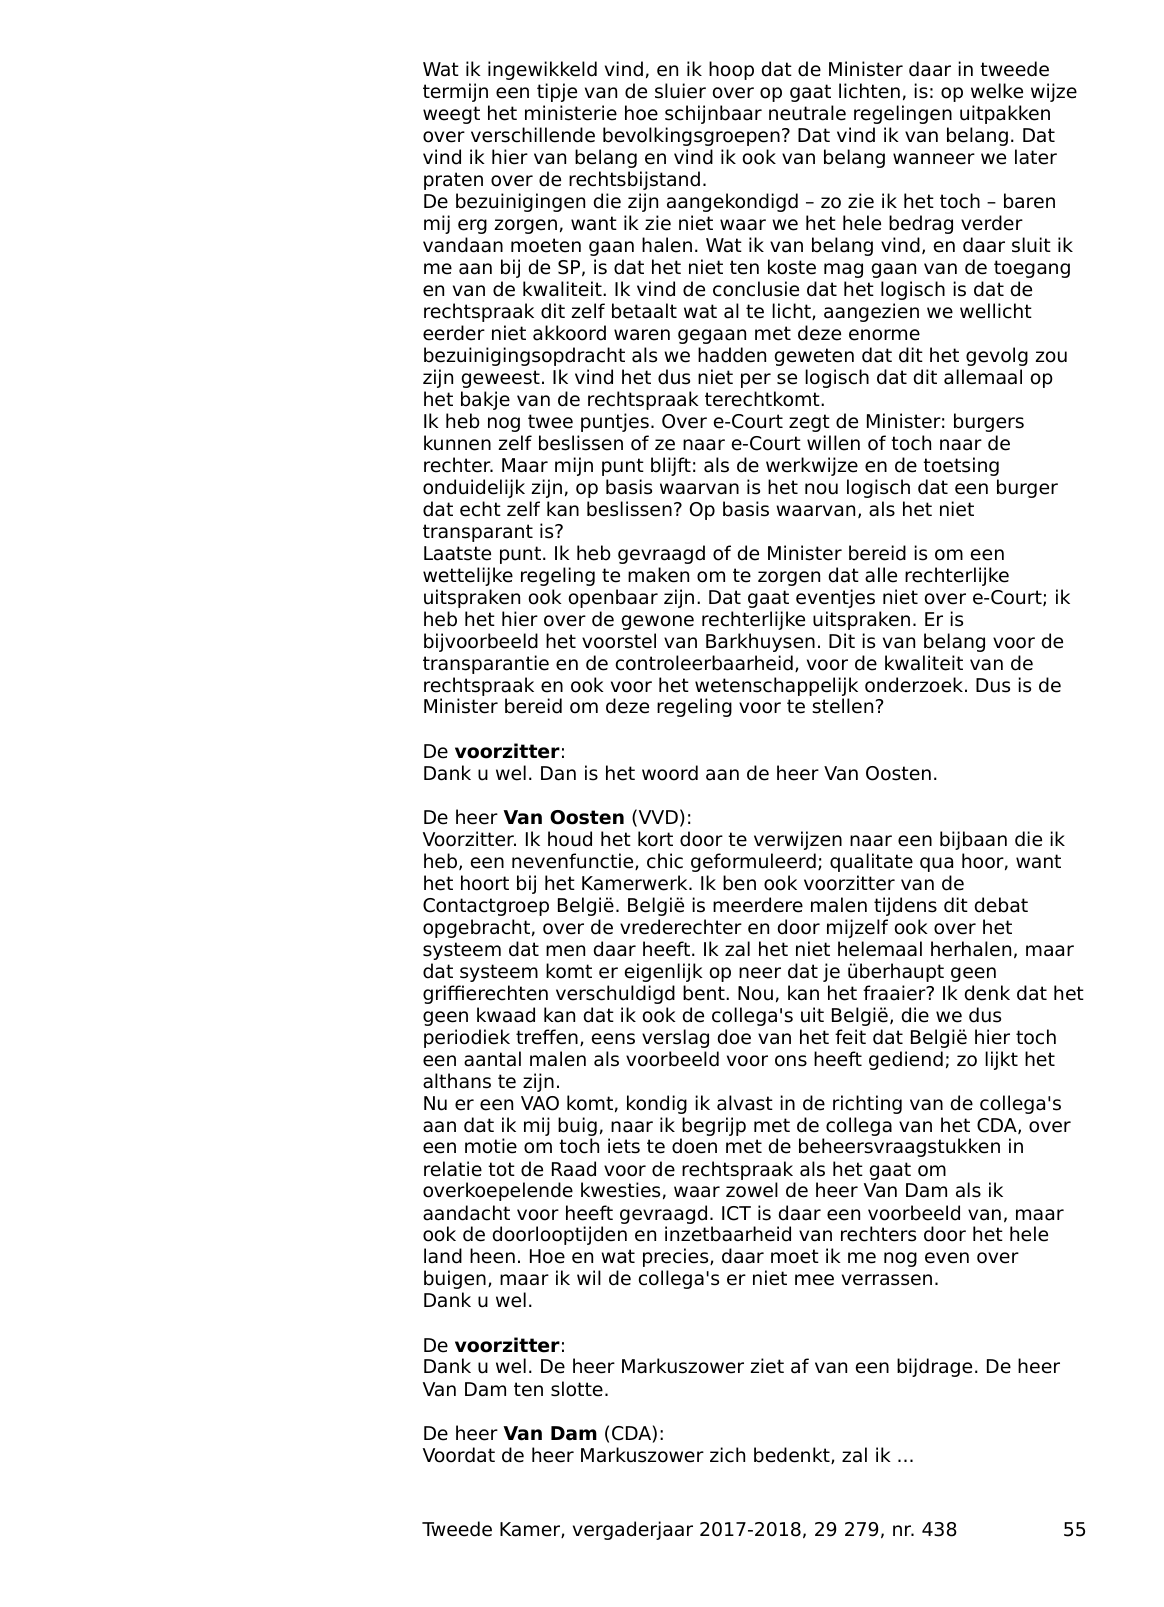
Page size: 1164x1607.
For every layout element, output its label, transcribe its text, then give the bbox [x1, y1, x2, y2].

text De heer Van Oosten (VVD): [422, 807, 1087, 829]
text Dank u wel. [422, 1290, 1087, 1312]
text De voorzitter: [422, 1334, 1087, 1356]
text Dank u wel. De heer Markuszower ziet af van een bijdrage. De heer Van Dam ten slotte. [422, 1356, 1087, 1400]
text Ik heb nog twee puntjes. Over e-Court zegt de Minister: burgers kunnen zelf beslissen of ze naar e-Court willen of toch naar de rechter. Maar mijn punt blijft: als de werkwijze en de toetsing onduidelijk zijn, op basis waarvan is het nou logisch dat een burger dat echt zelf kan beslissen? Op basis waarvan, als het niet transparant is? [422, 411, 1087, 543]
text Nu er een VAO komt, kondig ik alvast in de richting van de collega's aan dat ik mij buig, naar ik begrijp met de collega van het CDA, over een motie om toch iets te doen met de beheersvraagstukken in relatie tot de Raad voor de rechtspraak als het gaat om overkoepelende kwesties, waar zowel de heer Van Dam als ik aandacht voor heeft gevraagd. ICT is daar een voorbeeld van, maar ook de doorlooptijden en inzetbaarheid van rechters door het hele land heen. Hoe en wat precies, daar moet ik me nog even over buigen, maar ik wil de collega's er niet mee verrassen. [422, 1092, 1087, 1290]
text De voorzitter: [422, 741, 1087, 763]
text Laatste punt. Ik heb gevraagd of de Minister bereid is om een wettelijke regeling te maken om te zorgen dat alle rechterlijke uitspraken ook openbaar zijn. Dat gaat eventjes niet over e-Court; ik heb het hier over de gewone rechterlijke uitspraken. Er is bijvoorbeeld het voorstel van Barkhuysen. Dit is van belang voor de transparantie en de controleerbaarheid, voor de kwaliteit van de rechtspraak en ook voor het wetenschappelijk onderzoek. Dus is de Minister bereid om deze regeling voor te stellen? [422, 543, 1087, 718]
text Dank u wel. Dan is het woord aan de heer Van Oosten. [422, 763, 1087, 784]
text De heer Van Dam (CDA): [422, 1423, 1087, 1444]
text Voorzitter. Ik houd het kort door te verwijzen naar een bijbaan die ik heb, een nevenfunctie, chic geformuleerd; qualitate qua hoor, want het hoort bij het Kamerwerk. Ik ben ook voorzitter van de Contactgroep België. België is meerdere malen tijdens dit debat opgebracht, over de vrederechter en door mijzelf ook over het systeem dat men daar heeft. Ik zal het niet helemaal herhalen, maar dat systeem komt er eigenlijk op neer dat je überhaupt geen griffierechten verschuldigd bent. Nou, kan het fraaier? Ik denk dat het geen kwaad kan dat ik ook de collega's uit België, die we dus periodiek treffen, eens verslag doe van het feit dat België hier toch een aantal malen als voorbeeld voor ons heeft gediend; zo lijkt het althans te zijn. [422, 829, 1087, 1092]
text Wat ik ingewikkeld vind, en ik hoop dat de Minister daar in tweede termijn een tipje van de sluier over op gaat lichten, is: op welke wijze weegt het ministerie hoe schijnbaar neutrale regelingen uitpakken over verschillende bevolkingsgroepen? Dat vind ik van belang. Dat vind ik hier van belang en vind ik ook van belang wanneer we later praten over de rechtsbijstand. [422, 59, 1087, 191]
text Voordat de heer Markuszower zich bedenkt, zal ik ... [422, 1444, 1087, 1467]
text De bezuinigingen die zijn aangekondigd – zo zie ik het toch – baren mij erg zorgen, want ik zie niet waar we het hele bedrag verder vandaan moeten gaan halen. Wat ik van belang vind, en daar sluit ik me aan bij de SP, is dat het niet ten koste mag gaan van de toegang en van de kwaliteit. Ik vind de conclusie dat het logisch is dat de rechtspraak dit zelf betaalt wat al te licht, aangezien we wellicht eerder niet akkoord waren gegaan met deze enorme bezuinigingsopdracht als we hadden geweten dat dit het gevolg zou zijn geweest. Ik vind het dus niet per se logisch dat dit allemaal op het bakje van de rechtspraak terechtkomt. [422, 191, 1087, 411]
